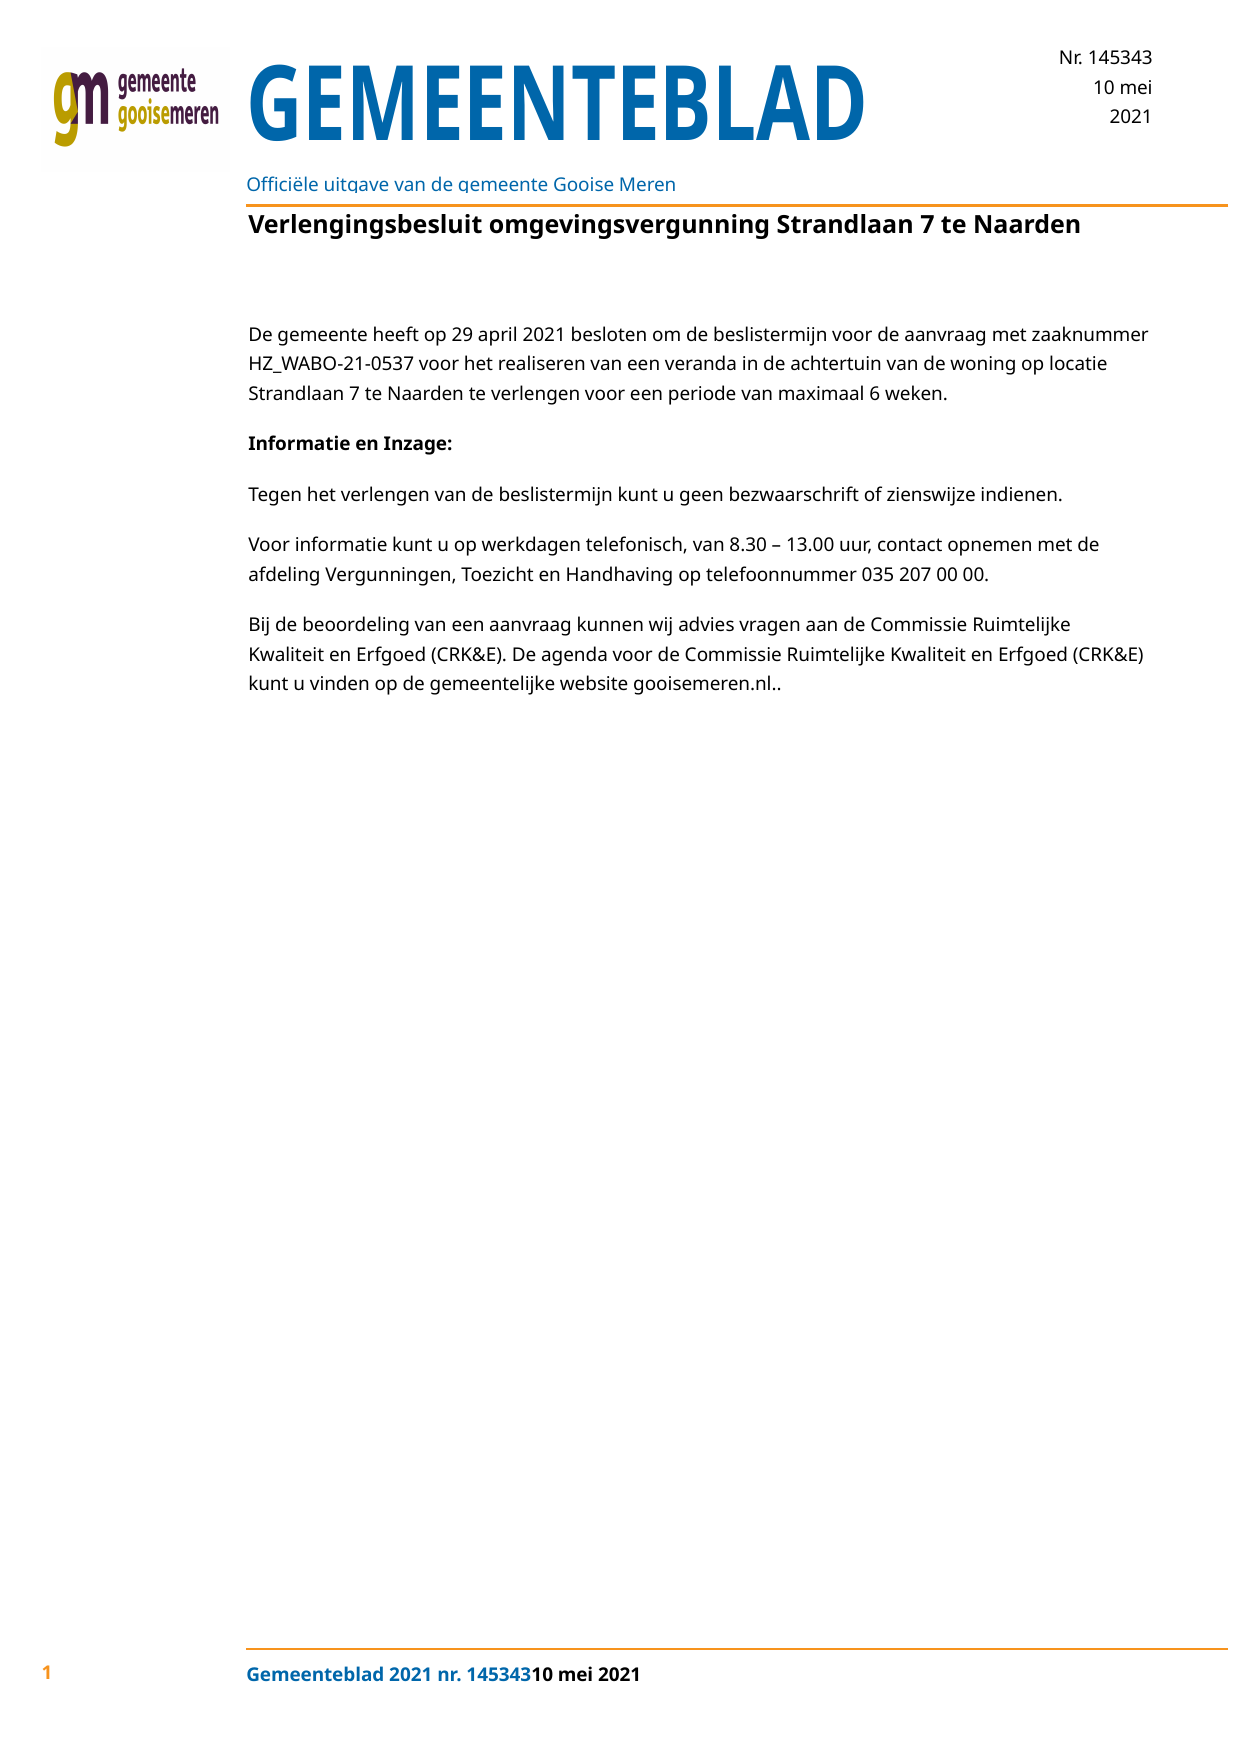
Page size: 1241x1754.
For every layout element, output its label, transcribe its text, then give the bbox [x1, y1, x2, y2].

picture [41, 47, 231, 172]
text Bij de beoordeling van een aanvraag kunnen wij advies vragen aan de Commissie Ruimtelijke Kwaliteit en Erfgoed (CRK&E). De agenda voor de Commissie Ruimtelijke Kwaliteit en Erfgoed (CRK&E) kunt u vinden op de gemeentelijke website gooisemeren.nl.. [248, 611, 1152, 696]
text Voor informatie kunt u op werkdagen telefonisch, van 8.30 – 13.00 uur, contact opnemen met de afdeling Vergunningen, Toezicht en Handhaving op telefoonnummer 035 207 00 00. [248, 531, 1152, 586]
text Verlengingsbesluit omgevingsvergunning Strandlaan 7 te Naarden [248, 207, 1152, 241]
text Tegen het verlengen van de beslistermijn kunt u geen bezwaarschrift of zienswijze indienen. [248, 481, 1152, 506]
text Informatie en Inzage: [248, 430, 1152, 456]
text De gemeente heeft op 29 april 2021 besloten om de beslistermijn voor de aanvraag met zaaknummer HZ_WABO-21-0537 voor het realiseren van een veranda in de achtertuin van de woning op locatie Strandlaan 7 te Naarden te verlengen voor een periode van maximaal 6 weken. [248, 321, 1152, 406]
